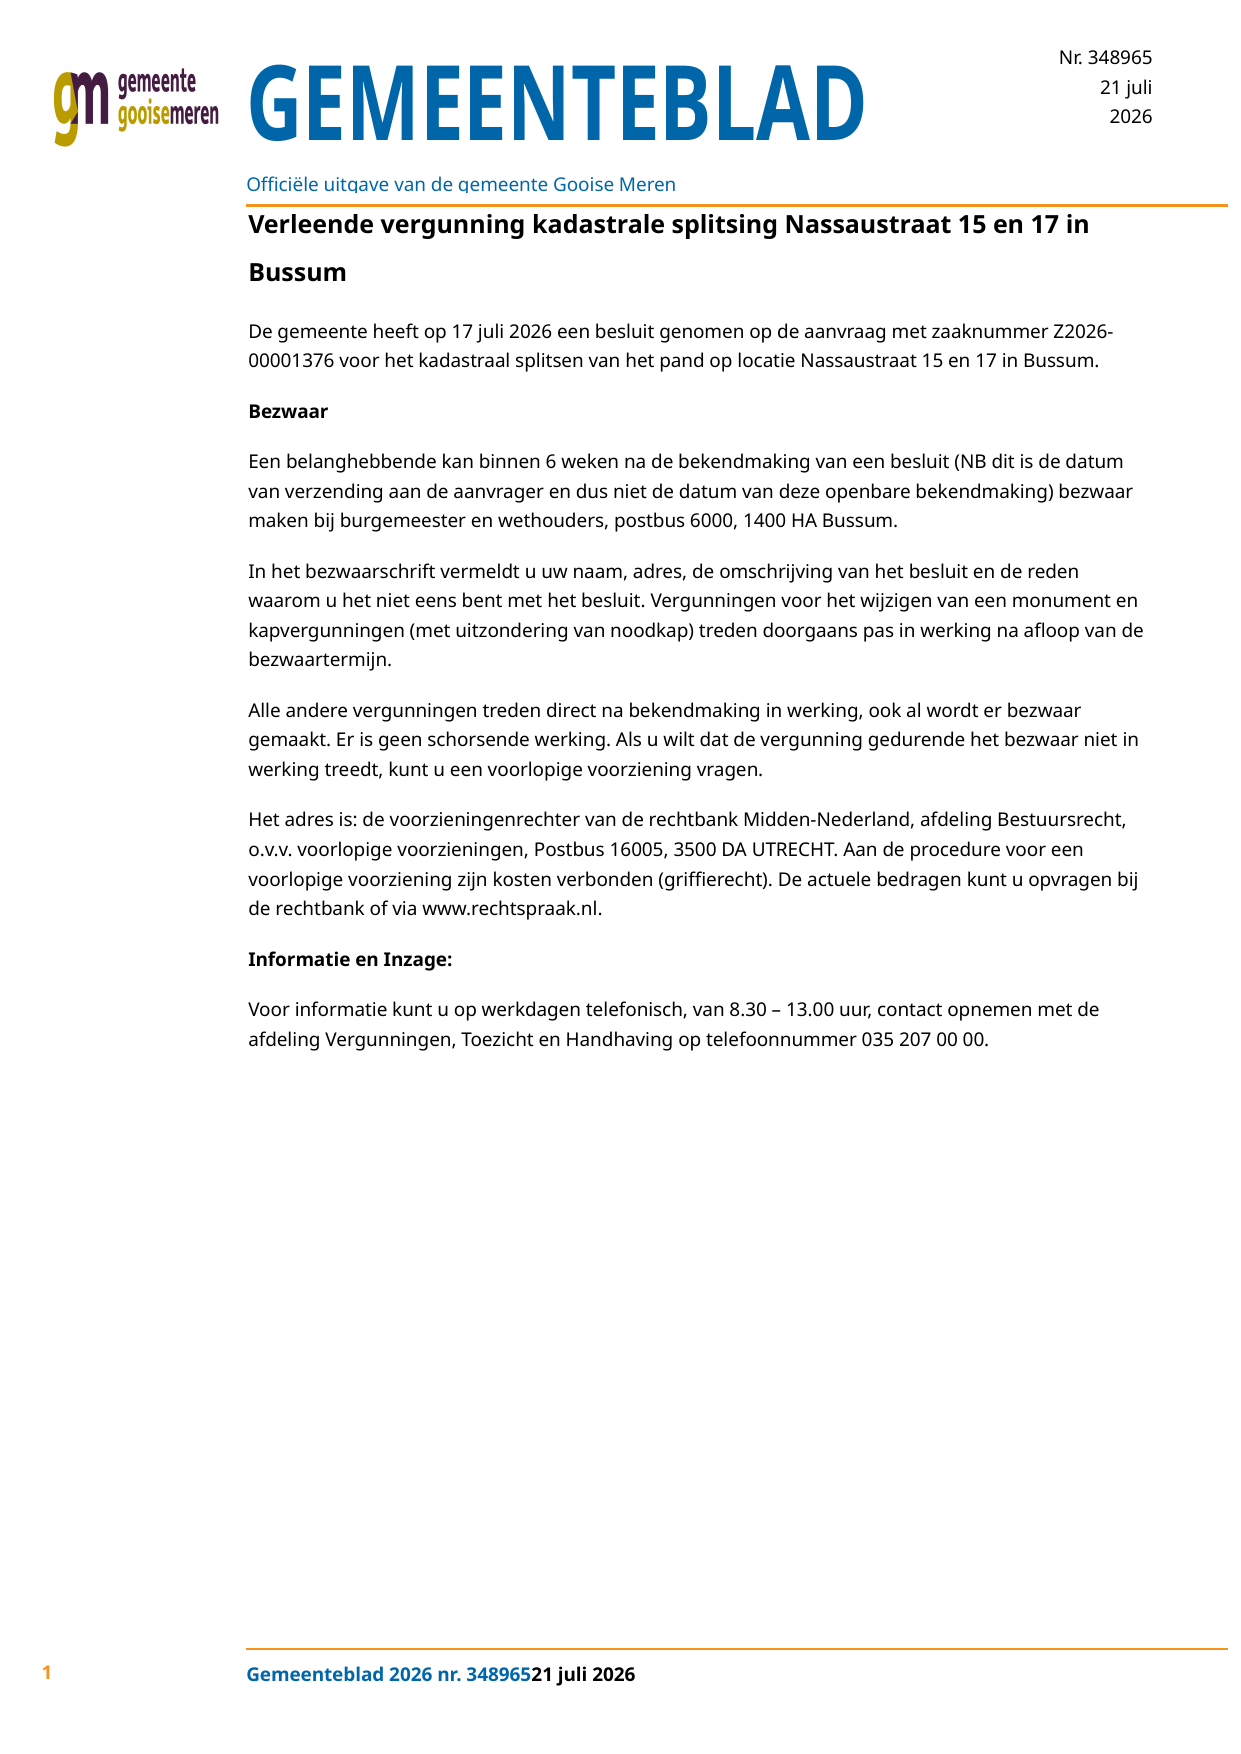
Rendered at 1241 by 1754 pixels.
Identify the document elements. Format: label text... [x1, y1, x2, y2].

picture [41, 47, 231, 172]
text Alle andere vergunningen treden direct na bekendmaking in werking, ook al wordt er bezwaar gemaakt. Er is geen schorsende werking. Als u wilt dat de vergunning gedurende het bezwaar niet in werking treedt, kunt u een voorlopige voorziening vragen. [248, 697, 1152, 782]
text Bezwaar [248, 398, 1152, 424]
text Het adres is: de voorzieningenrechter van de rechtbank Midden-Nederland, afdeling Bestuursrecht, o.v.v. voorlopige voorzieningen, Postbus 16005, 3500 DA UTRECHT. Aan de procedure voor een voorlopige voorziening zijn kosten verbonden (griffierecht). De actuele bedragen kunt u opvragen bij de rechtbank of via www.rechtspraak.nl. [248, 807, 1152, 921]
text De gemeente heeft op 17 juli 2026 een besluit genomen op de aanvraag met zaaknummer Z2026-00001376 voor het kadastraal splitsen van het pand op locatie Nassaustraat 15 en 17 in Bussum. [248, 318, 1152, 373]
text Voor informatie kunt u op werkdagen telefonisch, van 8.30 – 13.00 uur, contact opnemen met de afdeling Vergunningen, Toezicht en Handhaving op telefoonnummer 035 207 00 00. [248, 996, 1152, 1052]
text Informatie en Inzage: [248, 946, 1152, 972]
text Een belanghebbende kan binnen 6 weken na de bekendmaking van een besluit (NB dit is de datum van verzending aan de aanvrager en dus niet de datum van deze openbare bekendmaking) bezwaar maken bij burgemeester en wethouders, postbus 6000, 1400 HA Bussum. [248, 448, 1152, 533]
text Verleende vergunning kadastrale splitsing Nassaustraat 15 en 17 in Bussum [248, 207, 1152, 288]
text In het bezwaarschrift vermeldt u uw naam, adres, de omschrijving van het besluit en de reden waarom u het niet eens bent met het besluit. Vergunningen voor het wijzigen van een monument en kapvergunningen (met uitzondering van noodkap) treden doorgaans pas in werking na afloop van de bezwaartermijn. [248, 558, 1152, 672]
